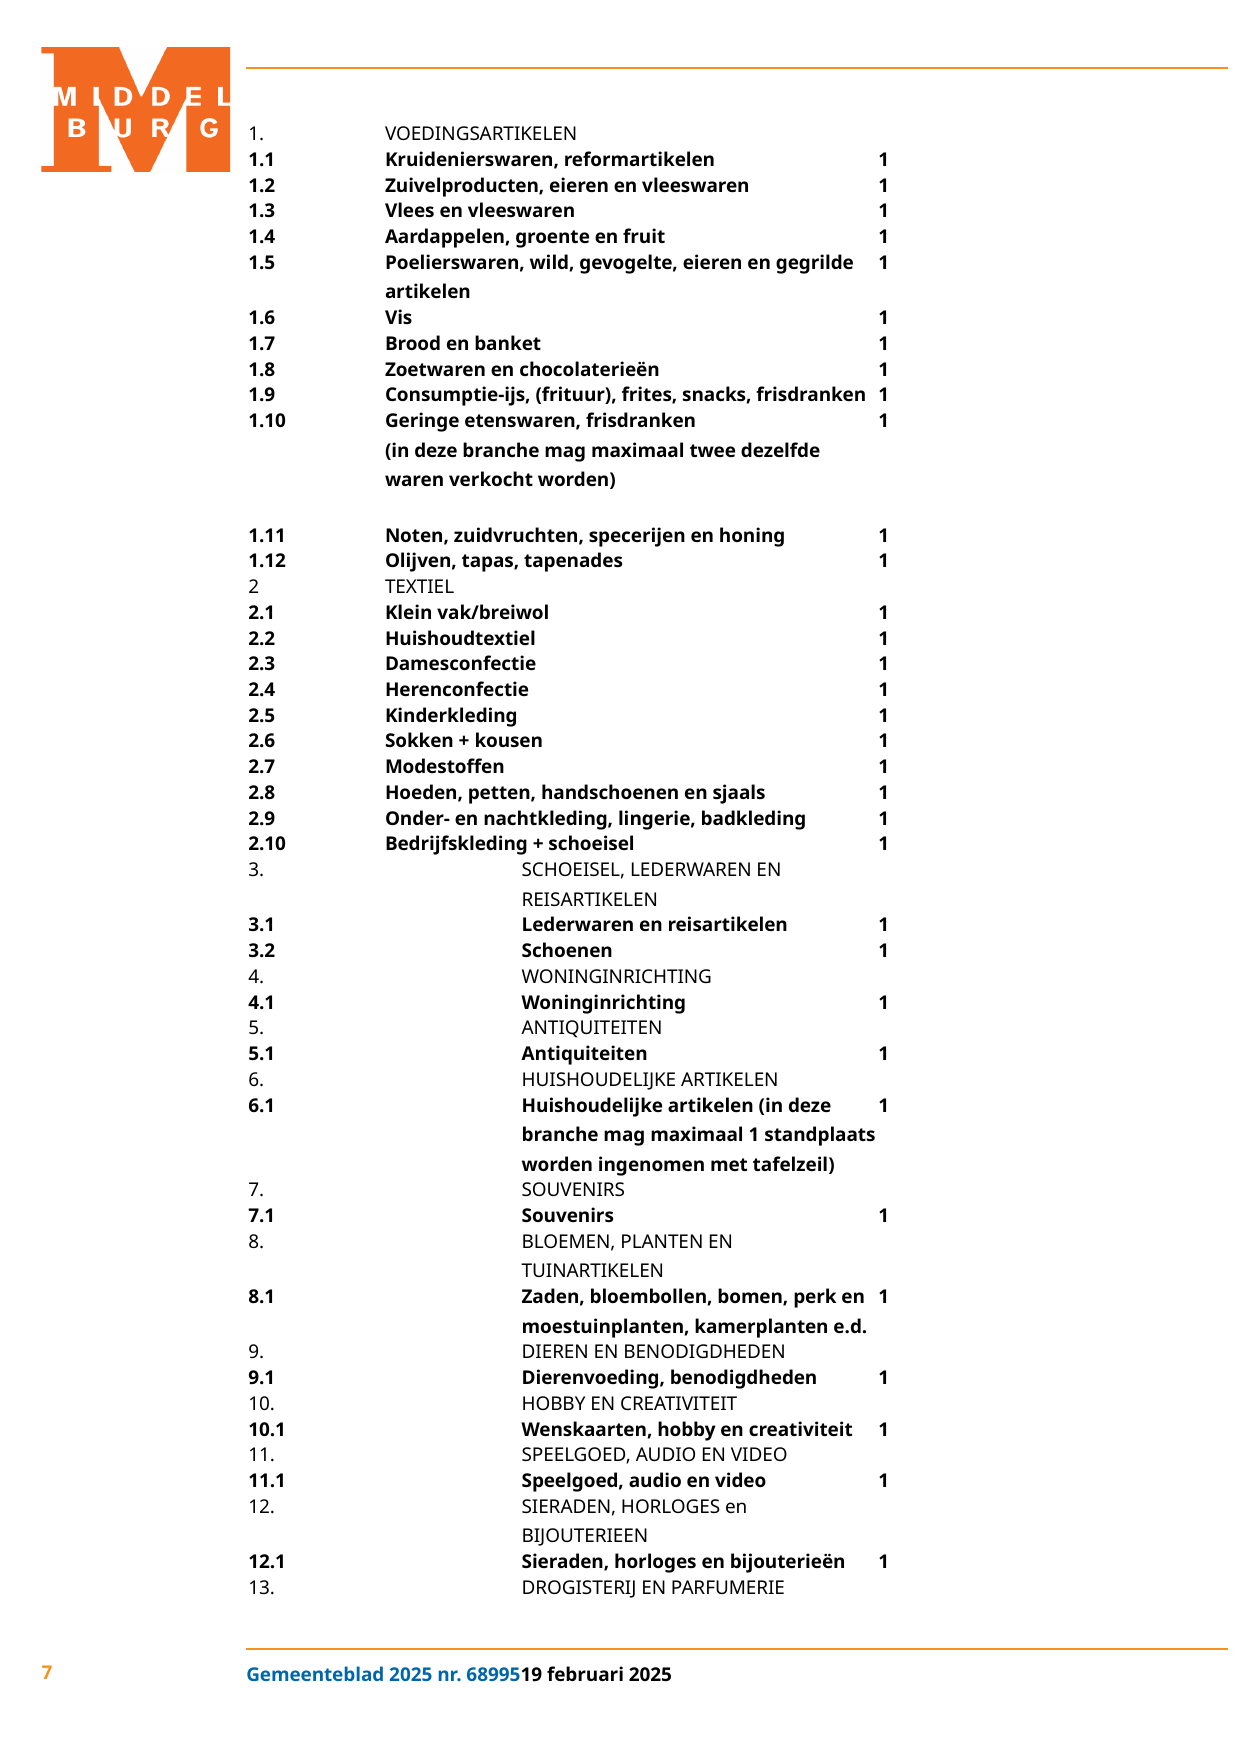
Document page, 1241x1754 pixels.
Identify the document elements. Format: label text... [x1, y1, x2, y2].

table_cell 1.4 [248, 224, 385, 249]
table_cell [878, 1177, 1152, 1202]
table_cell Sieraden, horloges en bijouterieën [521, 1549, 878, 1574]
table_cell 1 [878, 172, 1015, 198]
table_cell 1.10 [248, 408, 385, 522]
table_cell Brood en banket [385, 330, 878, 356]
table_cell 1 [878, 599, 1015, 625]
table_cell [878, 573, 1015, 599]
table_cell 7.1 [248, 1203, 521, 1228]
table_cell HUISHOUDELIJKE ARTIKELEN [521, 1066, 878, 1092]
table_cell 11.1 [248, 1468, 521, 1493]
table_cell [878, 1493, 1152, 1548]
table_cell VOEDINGSARTIKELEN [385, 121, 878, 146]
table_cell 2.10 [248, 831, 385, 856]
table_cell [878, 1339, 1152, 1364]
table_cell 1 [878, 522, 1015, 548]
table_cell Kruidenierswaren, reformartikelen [385, 146, 878, 172]
table_cell 4. [248, 963, 521, 989]
table_cell [385, 95, 878, 121]
table_cell Hoeden, petten, handschoenen en sjaals [385, 779, 878, 805]
table_cell 1 [878, 1549, 1152, 1574]
table_cell Bedrijfskleding + schoeisel [385, 831, 878, 856]
table_cell 1 [878, 330, 1015, 356]
table_cell 1 [878, 146, 1015, 172]
table_cell [878, 1574, 1152, 1600]
table_cell [878, 1390, 1152, 1416]
table_cell Schoenen [521, 938, 878, 963]
table_cell Geringe etenswaren, frisdranken (in deze branche mag maximaal twee dezelfde waren verkocht worden) [385, 408, 878, 522]
table_cell [248, 95, 385, 121]
table_cell Speelgoed, audio en video [521, 1468, 878, 1493]
table_cell Kinderkleding [385, 702, 878, 728]
table_cell Onder- en nachtkleding, lingerie, badkleding [385, 805, 878, 831]
table_cell 3.2 [248, 938, 521, 963]
picture [41, 47, 231, 172]
table_cell 1 [878, 625, 1015, 651]
table_cell SCHOEISEL, LEDERWAREN EN REISARTIKELEN [521, 856, 878, 912]
table_cell 1.3 [248, 198, 385, 223]
table_cell 1 [878, 651, 1015, 676]
table_cell Sokken + kousen [385, 728, 878, 753]
table_cell BLOEMEN, PLANTEN EN TUINARTIKELEN [521, 1228, 878, 1283]
table_cell 1 [878, 1416, 1152, 1442]
table_cell 1 [878, 249, 1015, 304]
table_cell DIEREN EN BENODIGDHEDEN [521, 1339, 878, 1364]
table_cell Lederwaren en reisartikelen [521, 912, 878, 937]
table_cell Noten, zuidvruchten, specerijen en honing [385, 522, 878, 548]
table_cell 1 [878, 1284, 1152, 1339]
table_cell 12. [248, 1493, 521, 1548]
table_cell 1 [878, 356, 1015, 382]
table_cell 8. [248, 1228, 521, 1283]
table_cell 5.1 [248, 1040, 521, 1066]
table_cell 5. [248, 1015, 521, 1040]
table_cell 1.8 [248, 356, 385, 382]
table_cell Aardappelen, groente en fruit [385, 224, 878, 249]
table_cell 10.1 [248, 1416, 521, 1442]
table_cell 1. [248, 121, 385, 146]
table_cell WONINGINRICHTING [521, 963, 878, 989]
table_cell 10. [248, 1390, 521, 1416]
table_cell [878, 1442, 1152, 1467]
table_cell 1 [878, 912, 1152, 937]
table_cell Modestoffen [385, 754, 878, 779]
table_cell 1 [878, 382, 1015, 407]
table_cell 2.8 [248, 779, 385, 805]
table_cell 2.6 [248, 728, 385, 753]
table_cell 1.9 [248, 382, 385, 407]
table_cell 1.2 [248, 172, 385, 198]
table_cell 1 [878, 1203, 1152, 1228]
table_cell [878, 1066, 1152, 1092]
table_cell 8.1 [248, 1284, 521, 1339]
table_cell 1.11 [248, 522, 385, 548]
table_cell Zoetwaren en chocolaterieën [385, 356, 878, 382]
table_cell HOBBY EN CREATIVITEIT [521, 1390, 878, 1416]
table_cell DROGISTERIJ EN PARFUMERIE [521, 1574, 878, 1600]
table_cell 1 [878, 1092, 1152, 1177]
table_cell 6. [248, 1066, 521, 1092]
table_cell 1.5 [248, 249, 385, 304]
table_cell 1 [878, 305, 1015, 330]
table_cell 1 [878, 805, 1015, 831]
table_cell 1 [878, 831, 1015, 856]
table_cell Vlees en vleeswaren [385, 198, 878, 223]
table_cell 1 [878, 224, 1015, 249]
table_cell TEXTIEL [385, 573, 878, 599]
table_cell 1 [878, 548, 1015, 573]
table_cell 3. [248, 856, 521, 912]
table_cell [878, 1228, 1152, 1283]
table_cell 1 [878, 702, 1015, 728]
table_cell Huishoudelijke artikelen (in deze branche mag maximaal 1 standplaats worden ingenomen met tafelzeil) [521, 1092, 878, 1177]
table_cell 2.9 [248, 805, 385, 831]
table_cell 1 [878, 1040, 1152, 1066]
table_cell [878, 95, 1015, 121]
table_cell 1 [878, 779, 1015, 805]
table_cell Dierenvoeding, benodigdheden [521, 1365, 878, 1390]
table_cell 1.1 [248, 146, 385, 172]
table_cell 1 [878, 676, 1015, 702]
table_cell SIERADEN, HORLOGES en BIJOUTERIEEN [521, 1493, 878, 1548]
table_cell 2.3 [248, 651, 385, 676]
table_cell 7. [248, 1177, 521, 1202]
table_cell 2.1 [248, 599, 385, 625]
table_cell 12.1 [248, 1549, 521, 1574]
table_cell [878, 1015, 1152, 1040]
table_cell 1 [878, 938, 1152, 963]
table_cell [878, 963, 1152, 989]
table_cell Vis [385, 305, 878, 330]
table_cell Souvenirs [521, 1203, 878, 1228]
table_cell 1 [878, 754, 1015, 779]
table_cell 13. [248, 1574, 521, 1600]
table_cell [878, 856, 1152, 912]
table_cell 1 [878, 989, 1152, 1014]
table_cell 1 [878, 728, 1015, 753]
table_cell 1.12 [248, 548, 385, 573]
table_cell ANTIQUITEITEN [521, 1015, 878, 1040]
table_cell 2.4 [248, 676, 385, 702]
table_cell 1 [878, 198, 1015, 223]
table_cell 1 [878, 408, 1015, 522]
table_cell 9. [248, 1339, 521, 1364]
table_cell SOUVENIRS [521, 1177, 878, 1202]
table_cell Poelierswaren, wild, gevogelte, eieren en gegrilde artikelen [385, 249, 878, 304]
table_cell Consumptie-ijs, (frituur), frites, snacks, frisdranken [385, 382, 878, 407]
table_cell 2.5 [248, 702, 385, 728]
table_cell Herenconfectie [385, 676, 878, 702]
table_cell 2 [248, 573, 385, 599]
table_cell 2.2 [248, 625, 385, 651]
table_cell 1.6 [248, 305, 385, 330]
table_cell Woninginrichting [521, 989, 878, 1014]
table_cell 4.1 [248, 989, 521, 1014]
table_cell 9.1 [248, 1365, 521, 1390]
table_cell 1.7 [248, 330, 385, 356]
table_cell 2.7 [248, 754, 385, 779]
table_cell Zuivelproducten, eieren en vleeswaren [385, 172, 878, 198]
table_cell 11. [248, 1442, 521, 1467]
table_cell Olijven, tapas, tapenades [385, 548, 878, 573]
table_cell [878, 121, 1015, 146]
table_cell Zaden, bloembollen, bomen, perk en moestuinplanten, kamerplanten e.d. [521, 1284, 878, 1339]
table_cell Klein vak/breiwol [385, 599, 878, 625]
table_cell 1 [878, 1468, 1152, 1493]
table_cell 6.1 [248, 1092, 521, 1177]
table_cell 3.1 [248, 912, 521, 937]
table_cell Wenskaarten, hobby en creativiteit [521, 1416, 878, 1442]
table_cell 1 [878, 1365, 1152, 1390]
table_cell SPEELGOED, AUDIO EN VIDEO [521, 1442, 878, 1467]
table_cell Huishoudtextiel [385, 625, 878, 651]
table_cell Antiquiteiten [521, 1040, 878, 1066]
table_cell Damesconfectie [385, 651, 878, 676]
